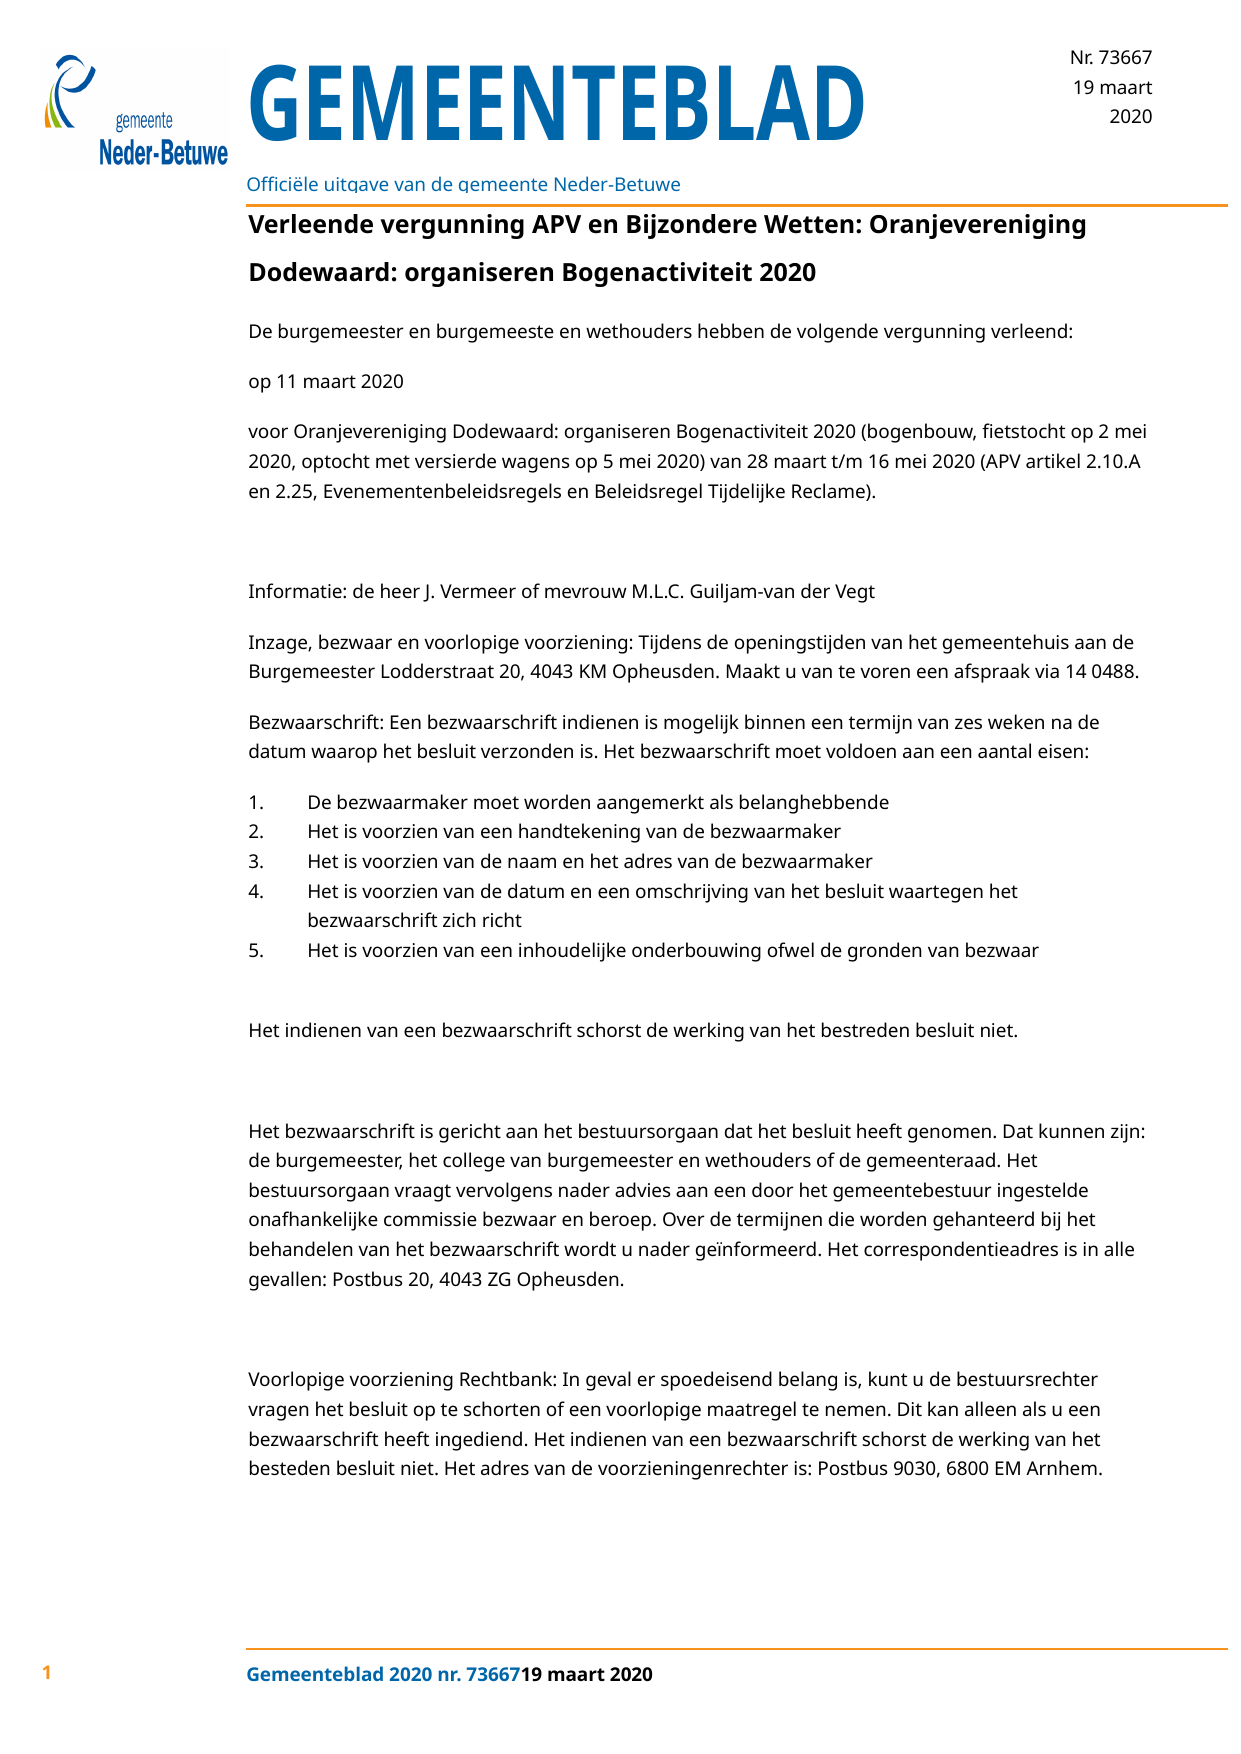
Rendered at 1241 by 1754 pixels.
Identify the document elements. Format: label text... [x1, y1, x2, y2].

text Bezwaarschrift: Een bezwaarschrift indienen is mogelijk binnen een termijn van zes weken na de datum waarop het besluit verzonden is. Het bezwaarschrift moet voldoen aan een aantal eisen: [248, 709, 1152, 764]
text De burgemeester en burgemeeste en wethouders hebben de volgende vergunning verleend: [248, 318, 1152, 344]
list Het is voorzien van een inhoudelijke onderbouwing ofwel de gronden van bezwaar [248, 937, 1152, 963]
text op 11 maart 2020 [248, 368, 1152, 394]
text Het indienen van een bezwaarschrift schorst de werking van het bestreden besluit niet. [248, 1017, 1152, 1043]
text voor Oranjevereniging Dodewaard: organiseren Bogenactiviteit 2020 (bogenbouw, fietstocht op 2 mei 2020, optocht met versierde wagens op 5 mei 2020) van 28 maart t/m 16 mei 2020 (APV artikel 2.10.A en 2.25, Evenementenbeleidsregels en Beleidsregel Tijdelijke Reclame). [248, 419, 1152, 504]
text Inzage, bezwaar en voorlopige voorziening: Tijdens de openingstijden van het gemeentehuis aan de Burgemeester Lodderstraat 20, 4043 KM Opheusden. Maakt u van te voren een afspraak via 14 0488. [248, 629, 1152, 684]
text Informatie: de heer J. Vermeer of mevrouw M.L.C. Guiljam-van der Vegt [248, 579, 1152, 604]
list Het is voorzien van de datum en een omschrijving van het besluit waartegen het bezwaarschrift zich richt [248, 878, 1152, 933]
picture [41, 47, 231, 172]
text Voorlopige voorziening Rechtbank: In geval er spoedeisend belang is, kunt u de bestuursrechter vragen het besluit op te schorten of een voorlopige maatregel te nemen. Dit kan alleen als u een bezwaarschrift heeft ingediend. Het indienen van een bezwaarschrift schorst de werking van het besteden besluit niet. Het adres van de voorzieningenrechter is: Postbus 9030, 6800 EM Arnhem. [248, 1367, 1152, 1481]
list Het is voorzien van een handtekening van de bezwaarmaker [248, 819, 1152, 844]
list Het is voorzien van de naam en het adres van de bezwaarmaker [248, 848, 1152, 874]
list De bezwaarmaker moet worden aangemerkt als belanghebbende [248, 789, 1152, 815]
text Het bezwaarschrift is gericht aan het bestuursorgaan dat het besluit heeft genomen. Dat kunnen zijn: de burgemeester, het college van burgemeester en wethouders of de gemeenteraad. Het bestuursorgaan vraagt vervolgens nader advies aan een door het gemeentebestuur ingestelde onafhankelijke commissie bezwaar en beroep. Over de termijnen die worden gehanteerd bij het behandelen van het bezwaarschrift wordt u nader geïnformeerd. Het correspondentieadres is in alle gevallen: Postbus 20, 4043 ZG Opheusden. [248, 1118, 1152, 1292]
text Verleende vergunning APV en Bijzondere Wetten: Oranjevereniging Dodewaard: organiseren Bogenactiviteit 2020 [248, 207, 1152, 288]
